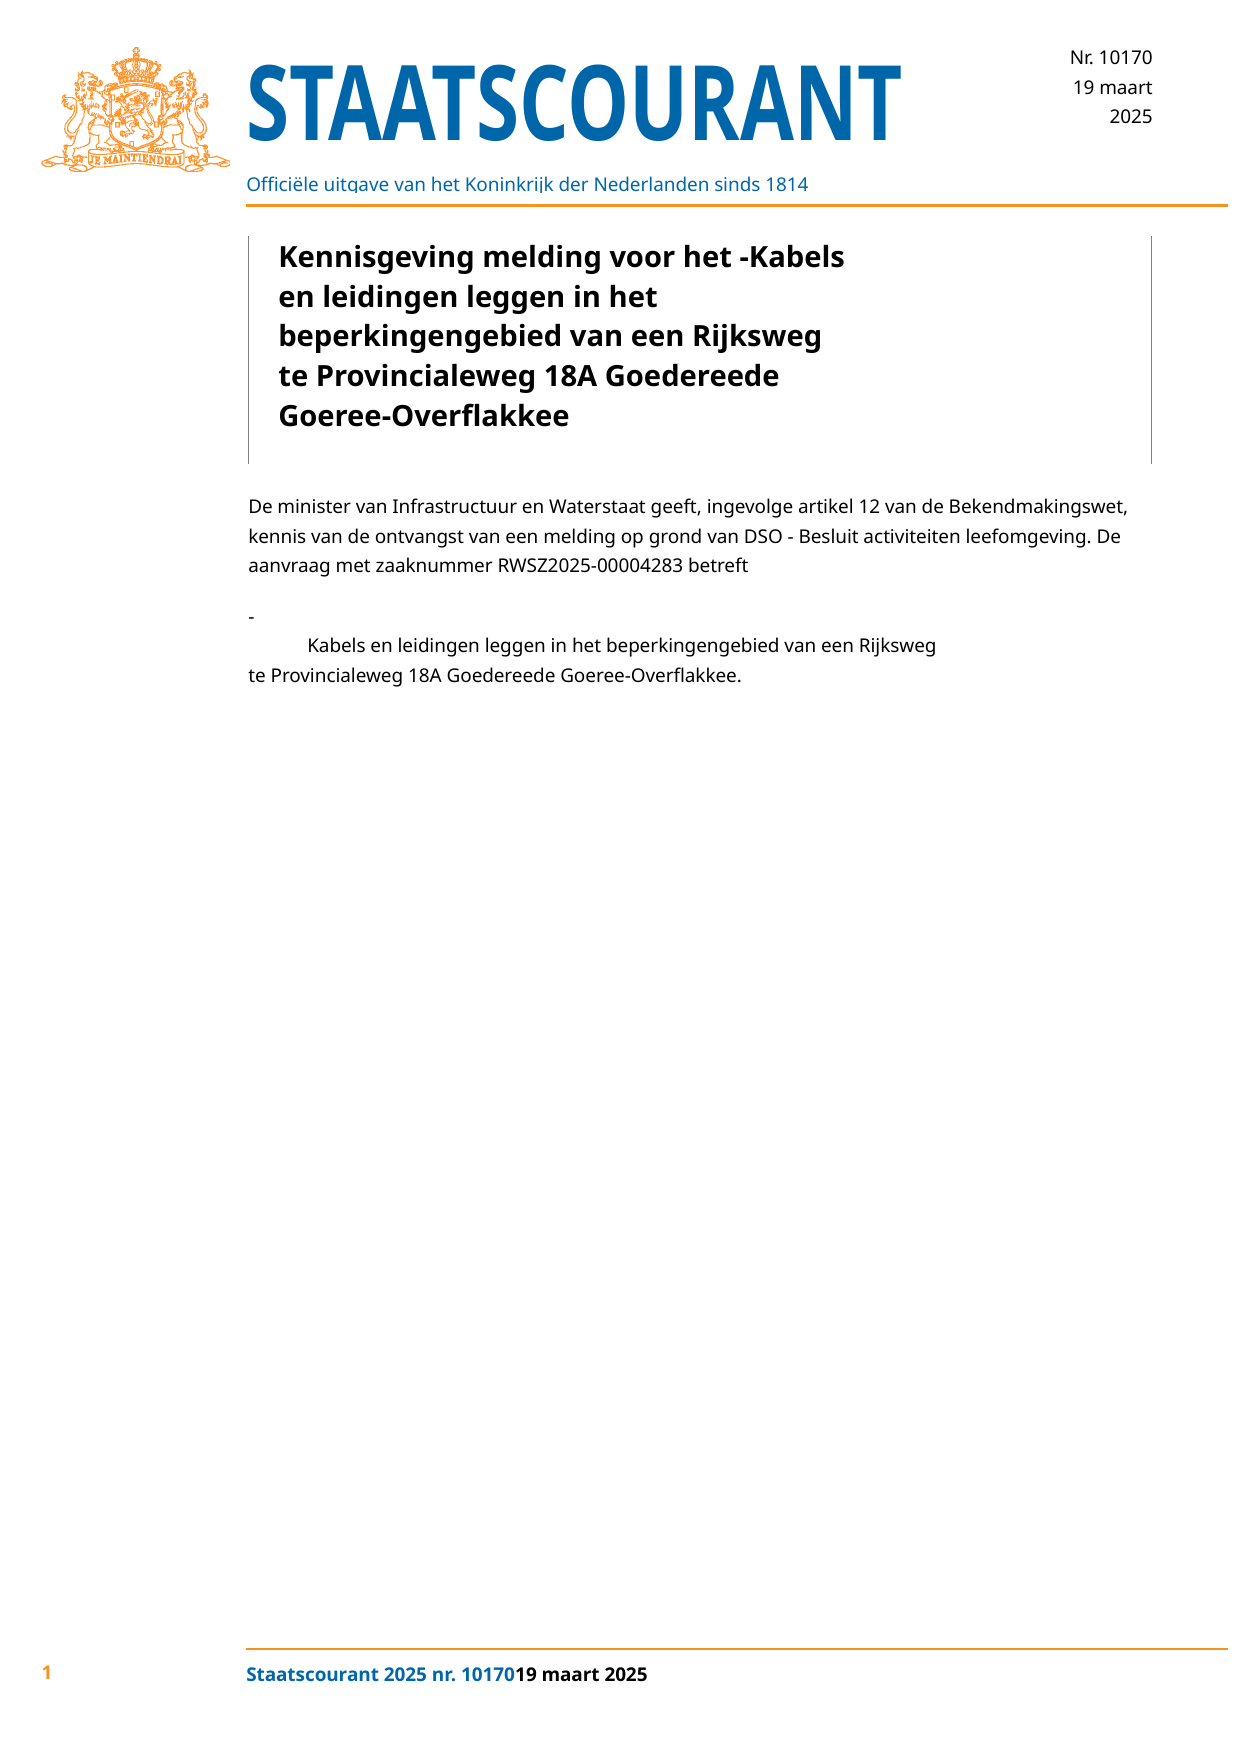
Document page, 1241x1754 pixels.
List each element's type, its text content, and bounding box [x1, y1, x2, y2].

table_header [850, 414, 1151, 464]
text te Provincialeweg 18A Goedereede Goeree-Overflakkee. [248, 662, 1152, 688]
table_header [1090, 236, 1151, 413]
table_header [850, 236, 912, 413]
list Kabels en leidingen leggen in het beperkingengebied van een Rijksweg [248, 632, 1152, 658]
text De minister van Infrastructuur en Waterstaat geeft, ingevolge artikel 12 van de Bekendmakingswet, kennis van de ontvangst van een melding op grond van DSO - Besluit activiteiten leefomgeving. De aanvraag met zaaknummer RWSZ2025-00004283 betreft [248, 493, 1152, 578]
picture [41, 47, 231, 172]
picture [912, 236, 1090, 414]
table_header Kennisgeving melding voor het -Kabels en leidingen leggen in het beperkingengebied van een Rijksweg te Provincialeweg 18A Goedereede Goeree-Overflakkee [249, 236, 850, 464]
